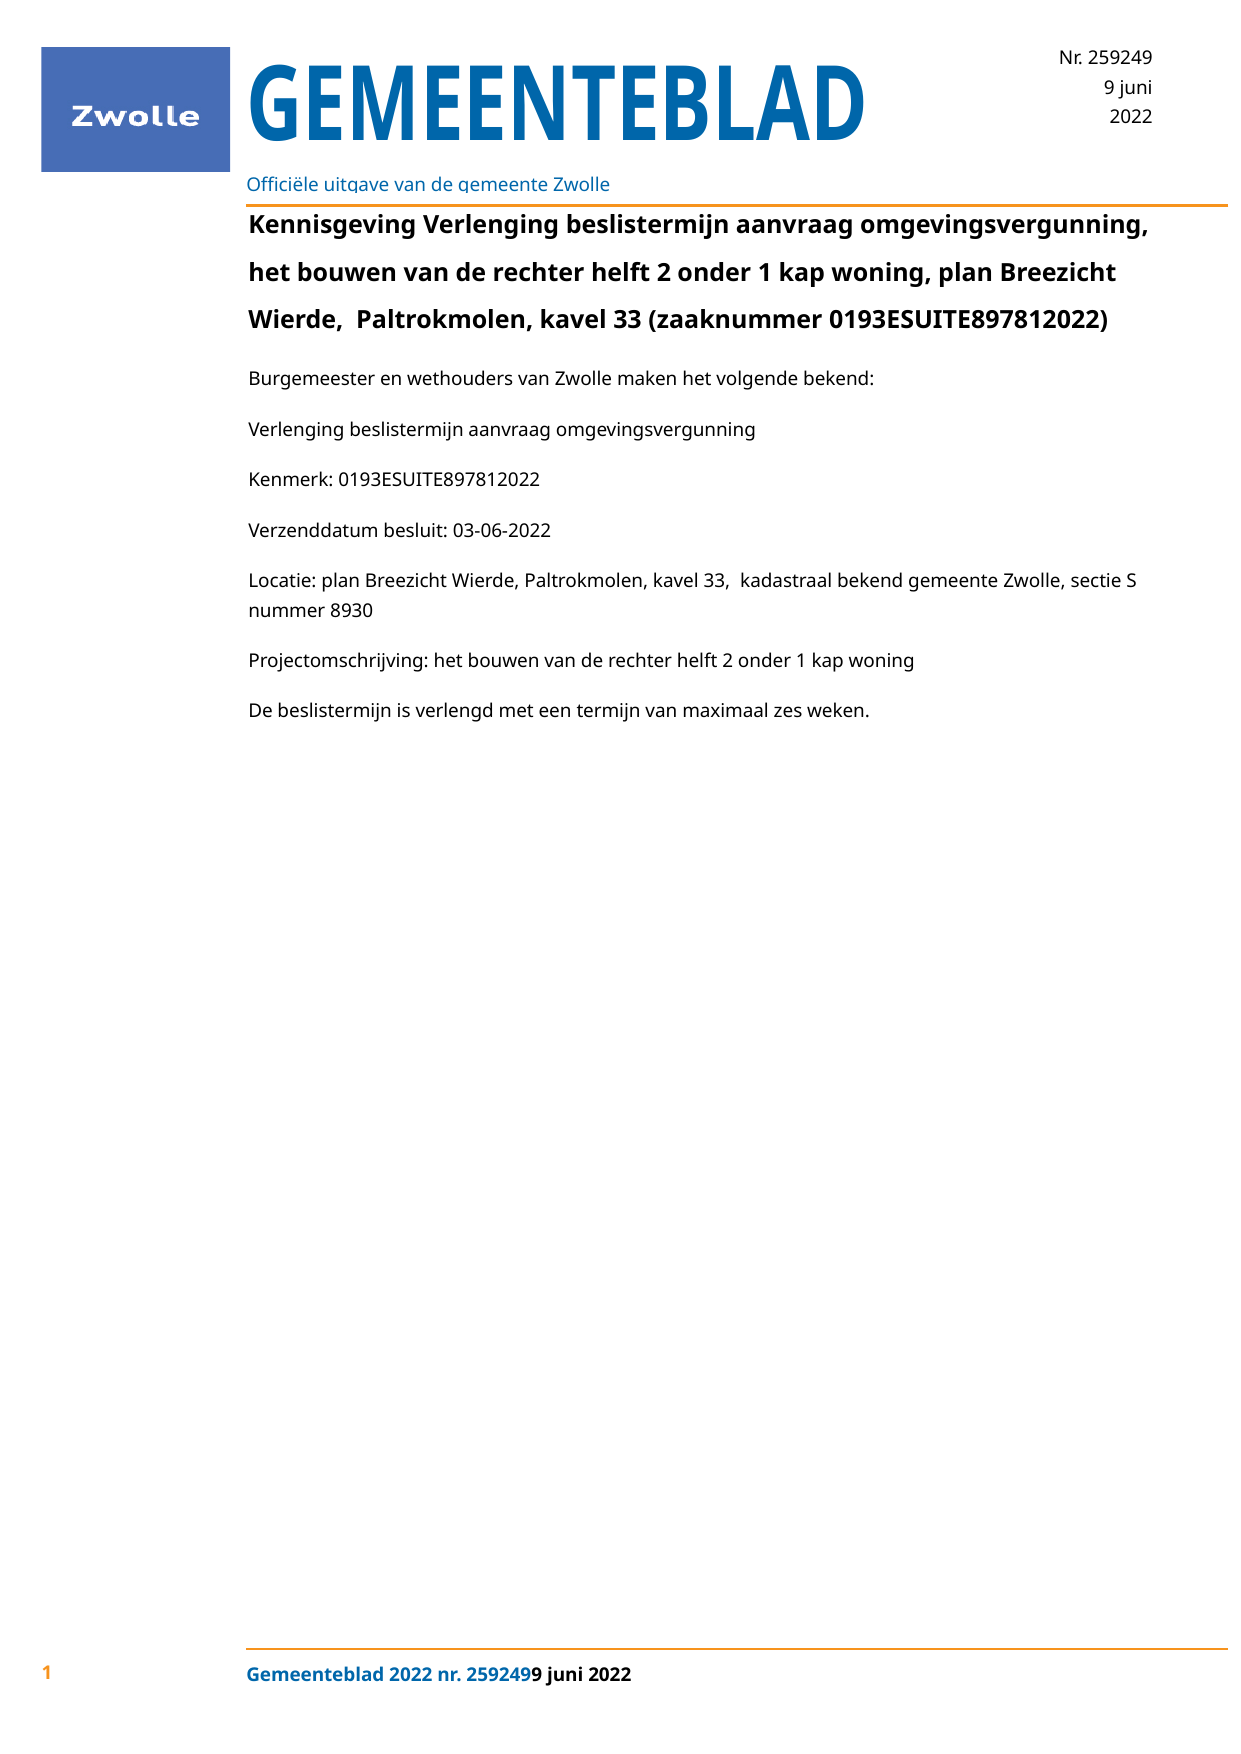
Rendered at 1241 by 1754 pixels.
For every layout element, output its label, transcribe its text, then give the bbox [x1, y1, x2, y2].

text De beslistermijn is verlengd met een termijn van maximaal zes weken. [248, 698, 1152, 723]
text Kenmerk: 0193ESUITE897812022 [248, 466, 1152, 492]
picture [41, 47, 231, 172]
text Kennisgeving Verlenging beslistermijn aanvraag omgevingsvergunning, het bouwen van de rechter helft 2 onder 1 kap woning, plan Breezicht Wierde, Paltrokmolen, kavel 33 (zaaknummer 0193ESUITE897812022) [248, 207, 1152, 336]
text Verlenging beslistermijn aanvraag omgevingsvergunning [248, 416, 1152, 442]
text Locatie: plan Breezicht Wierde, Paltrokmolen, kavel 33, kadastraal bekend gemeente Zwolle, sectie S nummer 8930 [248, 567, 1152, 622]
text Projectomschrijving: het bouwen van de rechter helft 2 onder 1 kap woning [248, 647, 1152, 673]
text Burgemeester en wethouders van Zwolle maken het volgende bekend: [248, 366, 1152, 391]
text Verzenddatum besluit: 03-06-2022 [248, 517, 1152, 542]
